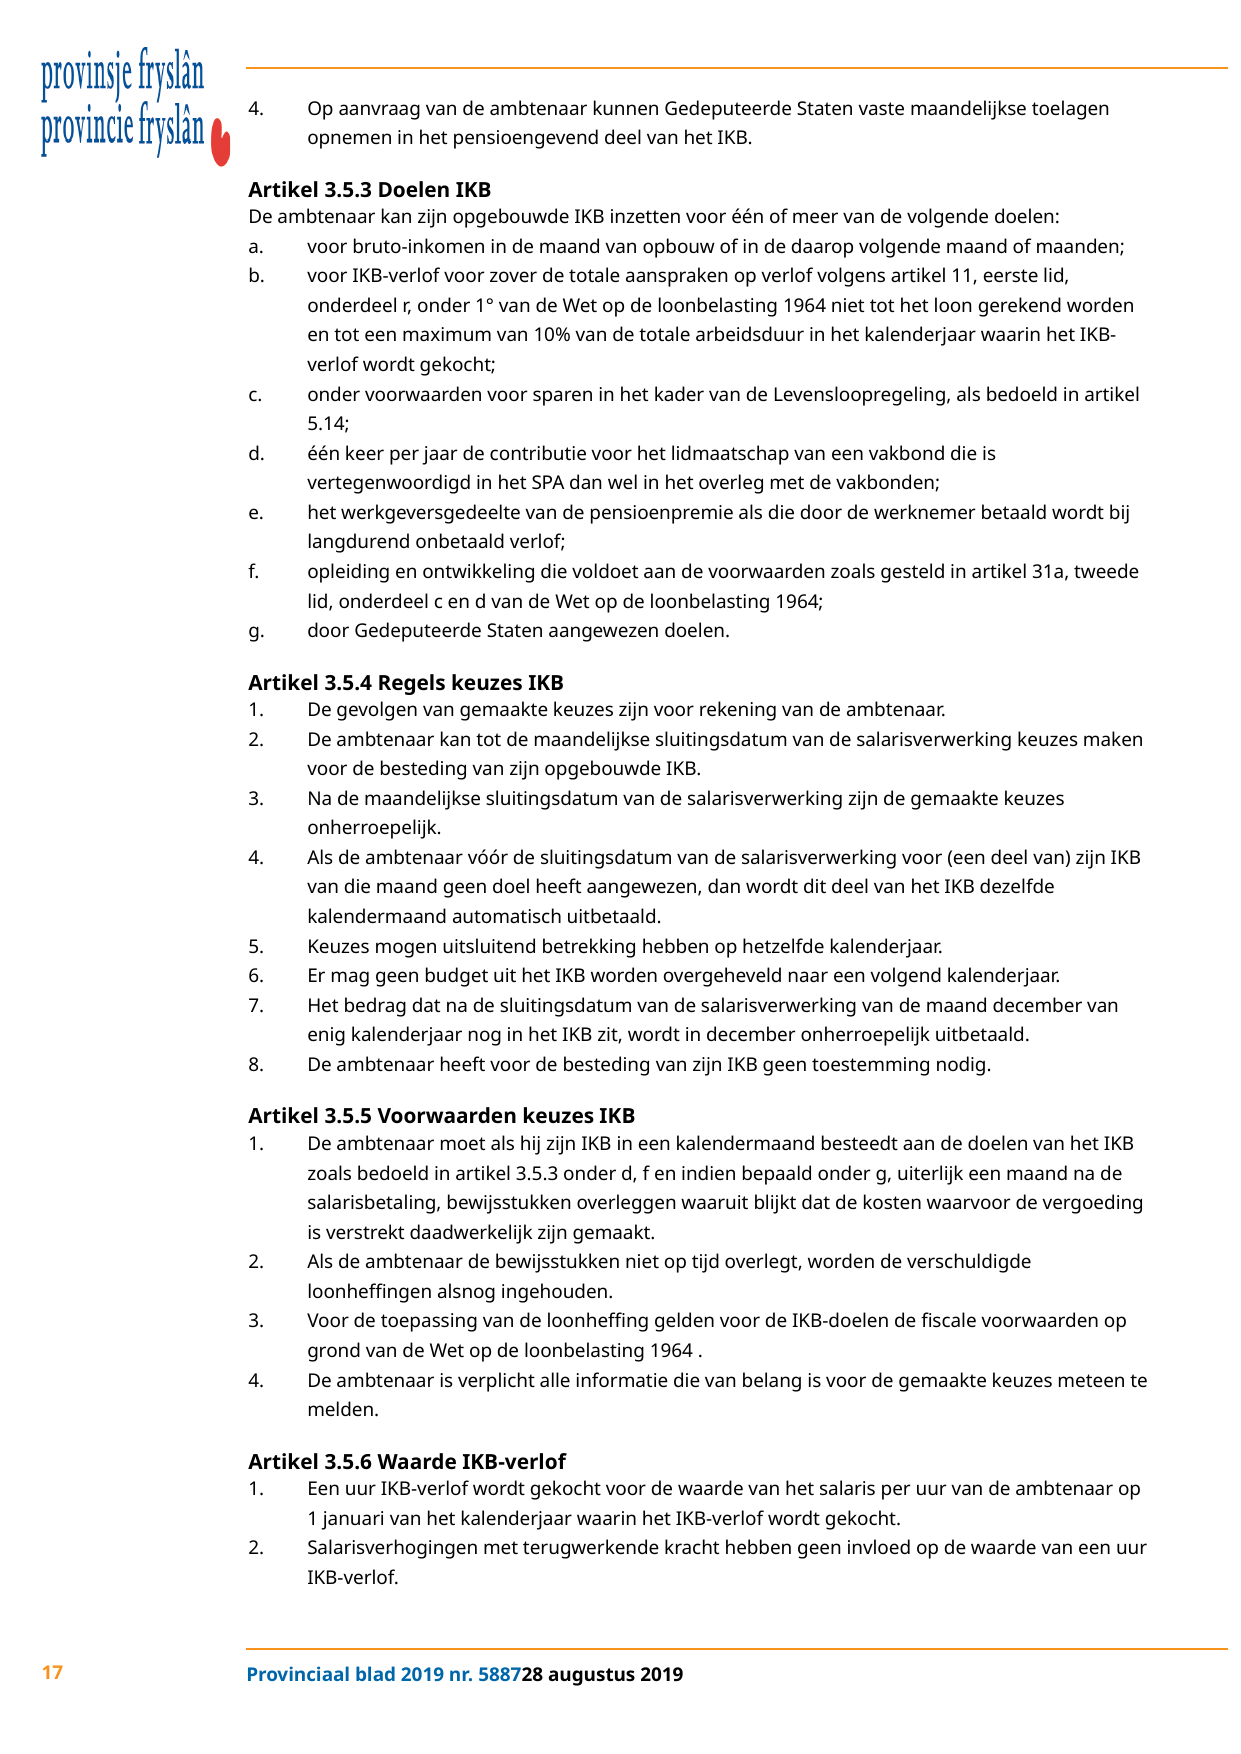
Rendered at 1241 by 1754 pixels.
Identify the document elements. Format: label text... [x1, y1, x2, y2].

list De ambtenaar moet als hij zijn IKB in een kalendermaand besteedt aan de doelen van het IKB zoals bedoeld in artikel 3.5.3 onder d, f en indien bepaald onder g, uiterlijk een maand na de salarisbetaling, bewijsstukken overleggen waaruit blijkt dat de kosten waarvoor de vergoeding is verstrekt daadwerkelijk zijn gemaakt. [248, 1130, 1152, 1244]
list De gevolgen van gemaakte keuzes zijn voor rekening van de ambtenaar. [248, 696, 1152, 722]
list Na de maandelijkse sluitingsdatum van de salarisverwerking zijn de gemaakte keuzes onherroepelijk. [248, 785, 1152, 840]
list Een uur IKB-verlof wordt gekocht voor de waarde van het salaris per uur van de ambtenaar op 1 januari van het kalenderjaar waarin het IKB-verlof wordt gekocht. [248, 1475, 1152, 1531]
list De ambtenaar is verplicht alle informatie die van belang is voor de gemaakte keuzes meteen te melden. [248, 1367, 1152, 1422]
text Artikel 3.5.4 Regels keuzes IKB [248, 668, 1152, 696]
list Het bedrag dat na de sluitingsdatum van de salarisverwerking van de maand december van enig kalenderjaar nog in het IKB zit, wordt in december onherroepelijk uitbetaald. [248, 992, 1152, 1047]
list Salarisverhogingen met terugwerkende kracht hebben geen invloed op de waarde van een uur IKB-verlof. [248, 1534, 1152, 1590]
text Artikel 3.5.3 Doelen IKB [248, 175, 1152, 203]
list Als de ambtenaar vóór de sluitingsdatum van de salarisverwerking voor (een deel van) zijn IKB van die maand geen doel heeft aangewezen, dan wordt dit deel van het IKB dezelfde kalendermaand automatisch uitbetaald. [248, 844, 1152, 929]
list één keer per jaar de contributie voor het lidmaatschap van een vakbond die is vertegenwoordigd in het SPA dan wel in het overleg met de vakbonden; [248, 440, 1152, 495]
list het werkgeversgedeelte van de pensioenpremie als die door de werknemer betaald wordt bij langdurend onbetaald verlof; [248, 499, 1152, 554]
list voor IKB-verlof voor zover de totale aanspraken op verlof volgens artikel 11, eerste lid, onderdeel r, onder 1° van de Wet op de loonbelasting 1964 niet tot het loon gerekend worden en tot een maximum van 10% van de totale arbeidsduur in het kalenderjaar waarin het IKB-verlof wordt gekocht; [248, 262, 1152, 377]
text Artikel 3.5.5 Voorwaarden keuzes IKB [248, 1102, 1152, 1130]
list door Gedeputeerde Staten aangewezen doelen. [248, 617, 1152, 643]
list opleiding en ontwikkeling die voldoet aan de voorwaarden zoals gesteld in artikel 31a, tweede lid, onderdeel c en d van de Wet op de loonbelasting 1964; [248, 558, 1152, 613]
text De ambtenaar kan zijn opgebouwde IKB inzetten voor één of meer van de volgende doelen: [248, 203, 1152, 229]
list Keuzes mogen uitsluitend betrekking hebben op hetzelfde kalenderjaar. [248, 933, 1152, 959]
list Op aanvraag van de ambtenaar kunnen Gedeputeerde Staten vaste maandelijkse toelagen opnemen in het pensioengevend deel van het IKB. [248, 95, 1152, 150]
list Er mag geen budget uit het IKB worden overgeheveld naar een volgend kalenderjaar. [248, 962, 1152, 988]
list De ambtenaar heeft voor de besteding van zijn IKB geen toestemming nodig. [248, 1051, 1152, 1077]
list onder voorwaarden voor sparen in het kader van de Levensloopregeling, als bedoeld in artikel 5.14; [248, 381, 1152, 436]
list voor bruto-inkomen in de maand van opbouw of in de daarop volgende maand of maanden; [248, 233, 1152, 258]
list Als de ambtenaar de bewijsstukken niet op tijd overlegt, worden de verschuldigde loonheffingen alsnog ingehouden. [248, 1248, 1152, 1304]
list Voor de toepassing van de loonheffing gelden voor de IKB-doelen de fiscale voorwaarden op grond van de Wet op de loonbelasting 1964 . [248, 1308, 1152, 1363]
picture [41, 47, 231, 172]
text Artikel 3.5.6 Waarde IKB-verlof [248, 1447, 1152, 1475]
list De ambtenaar kan tot de maandelijkse sluitingsdatum van de salarisverwerking keuzes maken voor de besteding van zijn opgebouwde IKB. [248, 726, 1152, 781]
